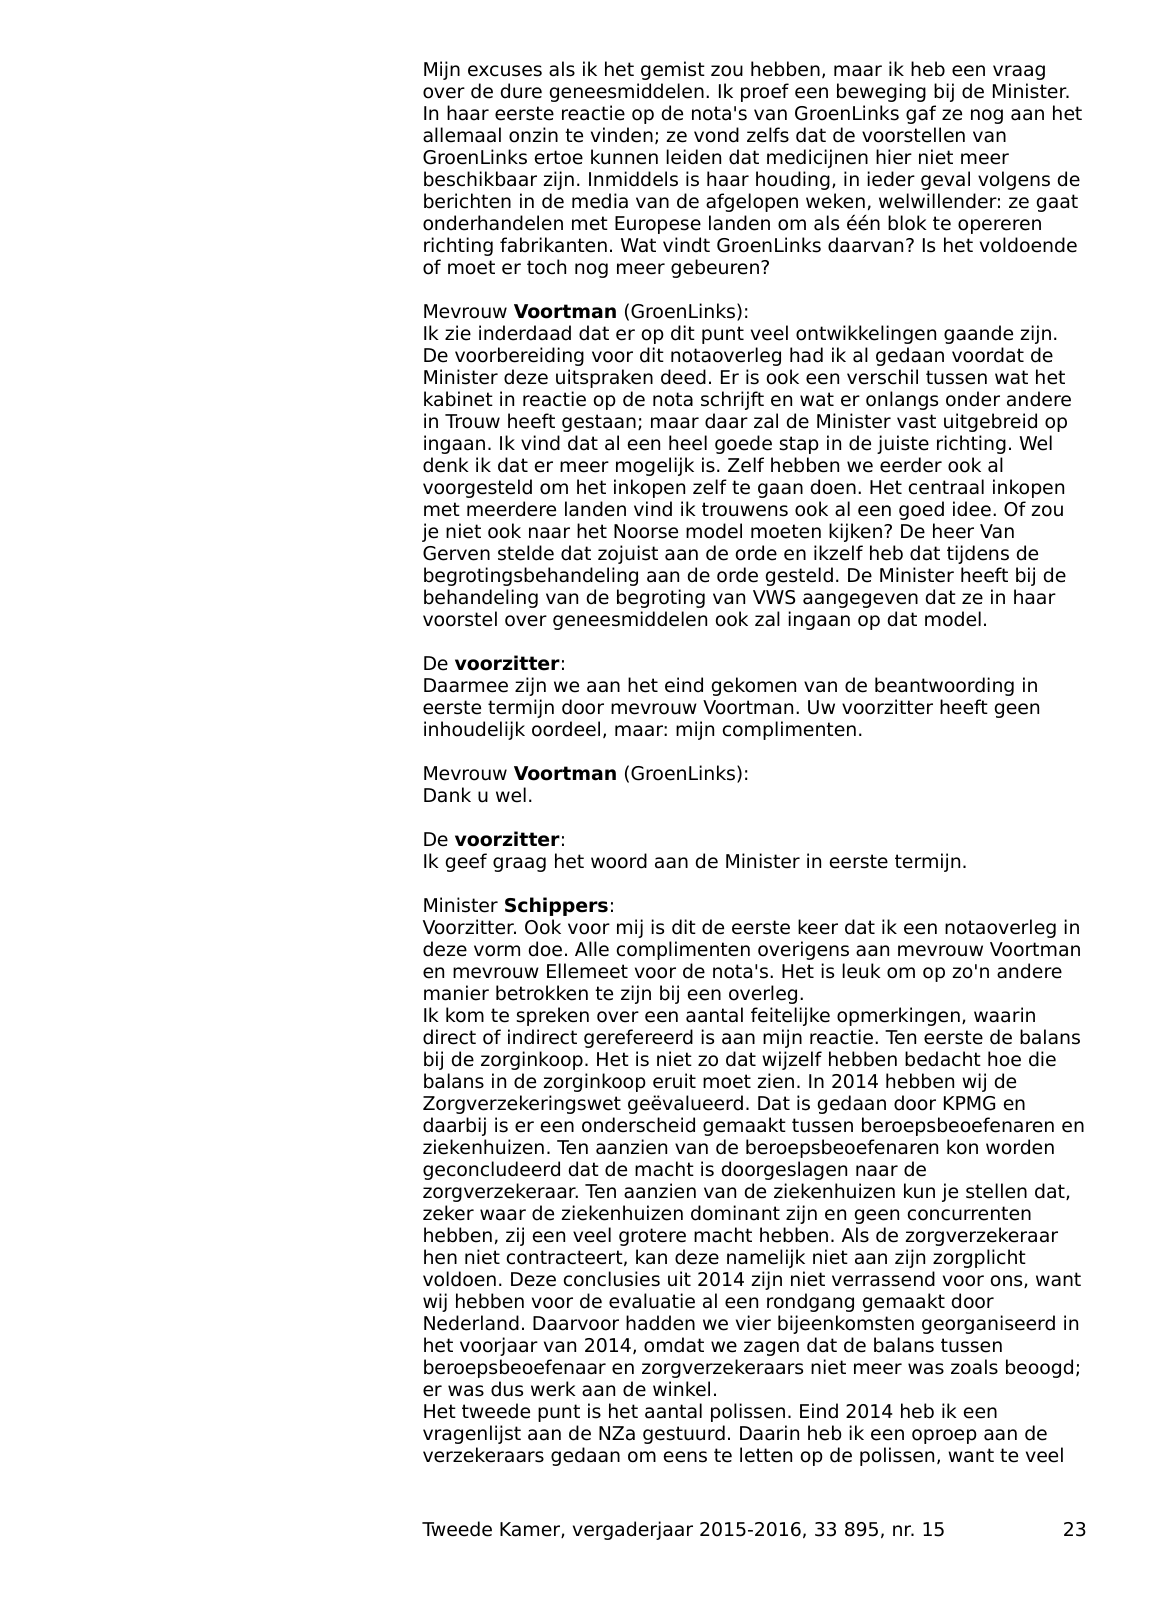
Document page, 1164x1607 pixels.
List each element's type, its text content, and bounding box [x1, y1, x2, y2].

text Ik kom te spreken over een aantal feitelijke opmerkingen, waarin direct of indirect gerefereerd is aan mijn reactie. Ten eerste de balans bij de zorginkoop. Het is niet zo dat wijzelf hebben bedacht hoe die balans in de zorginkoop eruit moet zien. In 2014 hebben wij de Zorgverzekeringswet geëvalueerd. Dat is gedaan door KPMG en daarbij is er een onderscheid gemaakt tussen beroepsbeoefenaren en ziekenhuizen. Ten aanzien van de beroepsbeoefenaren kon worden geconcludeerd dat de macht is doorgeslagen naar de zorgverzekeraar. Ten aanzien van de ziekenhuizen kun je stellen dat, zeker waar de ziekenhuizen dominant zijn en geen concurrenten hebben, zij een veel grotere macht hebben. Als de zorgverzekeraar hen niet contracteert, kan deze namelijk niet aan zijn zorgplicht voldoen. Deze conclusies uit 2014 zijn niet verrassend voor ons, want wij hebben voor de evaluatie al een rondgang gemaakt door Nederland. Daarvoor hadden we vier bijeenkomsten georganiseerd in het voorjaar van 2014, omdat we zagen dat de balans tussen beroepsbeoefenaar en zorgverzekeraars niet meer was zoals beoogd; er was dus werk aan de winkel. [422, 1005, 1087, 1401]
text Voorzitter. Ook voor mij is dit de eerste keer dat ik een notaoverleg in deze vorm doe. Alle complimenten overigens aan mevrouw Voortman en mevrouw Ellemeet voor de nota's. Het is leuk om op zo'n andere manier betrokken te zijn bij een overleg. [422, 917, 1087, 1005]
text De voorzitter: [422, 653, 1087, 675]
text De voorzitter: [422, 829, 1087, 851]
text Mijn excuses als ik het gemist zou hebben, maar ik heb een vraag over de dure geneesmiddelen. Ik proef een beweging bij de Minister. In haar eerste reactie op de nota's van GroenLinks gaf ze nog aan het allemaal onzin te vinden; ze vond zelfs dat de voorstellen van GroenLinks ertoe kunnen leiden dat medicijnen hier niet meer beschikbaar zijn. Inmiddels is haar houding, in ieder geval volgens de berichten in de media van de afgelopen weken, welwillender: ze gaat onderhandelen met Europese landen om als één blok te opereren richting fabrikanten. Wat vindt GroenLinks daarvan? Is het voldoende of moet er toch nog meer gebeuren? [422, 59, 1087, 279]
text Mevrouw Voortman (GroenLinks): [422, 763, 1087, 785]
text Ik geef graag het woord aan de Minister in eerste termijn. [422, 851, 1087, 873]
text Minister Schippers: [422, 895, 1087, 917]
text Daarmee zijn we aan het eind gekomen van de beantwoording in eerste termijn door mevrouw Voortman. Uw voorzitter heeft geen inhoudelijk oordeel, maar: mijn complimenten. [422, 675, 1087, 741]
text Mevrouw Voortman (GroenLinks): [422, 301, 1087, 323]
text Ik zie inderdaad dat er op dit punt veel ontwikkelingen gaande zijn. De voorbereiding voor dit notaoverleg had ik al gedaan voordat de Minister deze uitspraken deed. Er is ook een verschil tussen wat het kabinet in reactie op de nota schrijft en wat er onlangs onder andere in Trouw heeft gestaan; maar daar zal de Minister vast uitgebreid op ingaan. Ik vind dat al een heel goede stap in de juiste richting. Wel denk ik dat er meer mogelijk is. Zelf hebben we eerder ook al voorgesteld om het inkopen zelf te gaan doen. Het centraal inkopen met meerdere landen vind ik trouwens ook al een goed idee. Of zou je niet ook naar het Noorse model moeten kijken? De heer Van Gerven stelde dat zojuist aan de orde en ikzelf heb dat tijdens de begrotingsbehandeling aan de orde gesteld. De Minister heeft bij de behandeling van de begroting van VWS aangegeven dat ze in haar voorstel over geneesmiddelen ook zal ingaan op dat model. [422, 323, 1087, 631]
text Het tweede punt is het aantal polissen. Eind 2014 heb ik een vragenlijst aan de NZa gestuurd. Daarin heb ik een oproep aan de verzekeraars gedaan om eens te letten op de polissen, want te veel [422, 1401, 1087, 1467]
text Dank u wel. [422, 785, 1087, 807]
